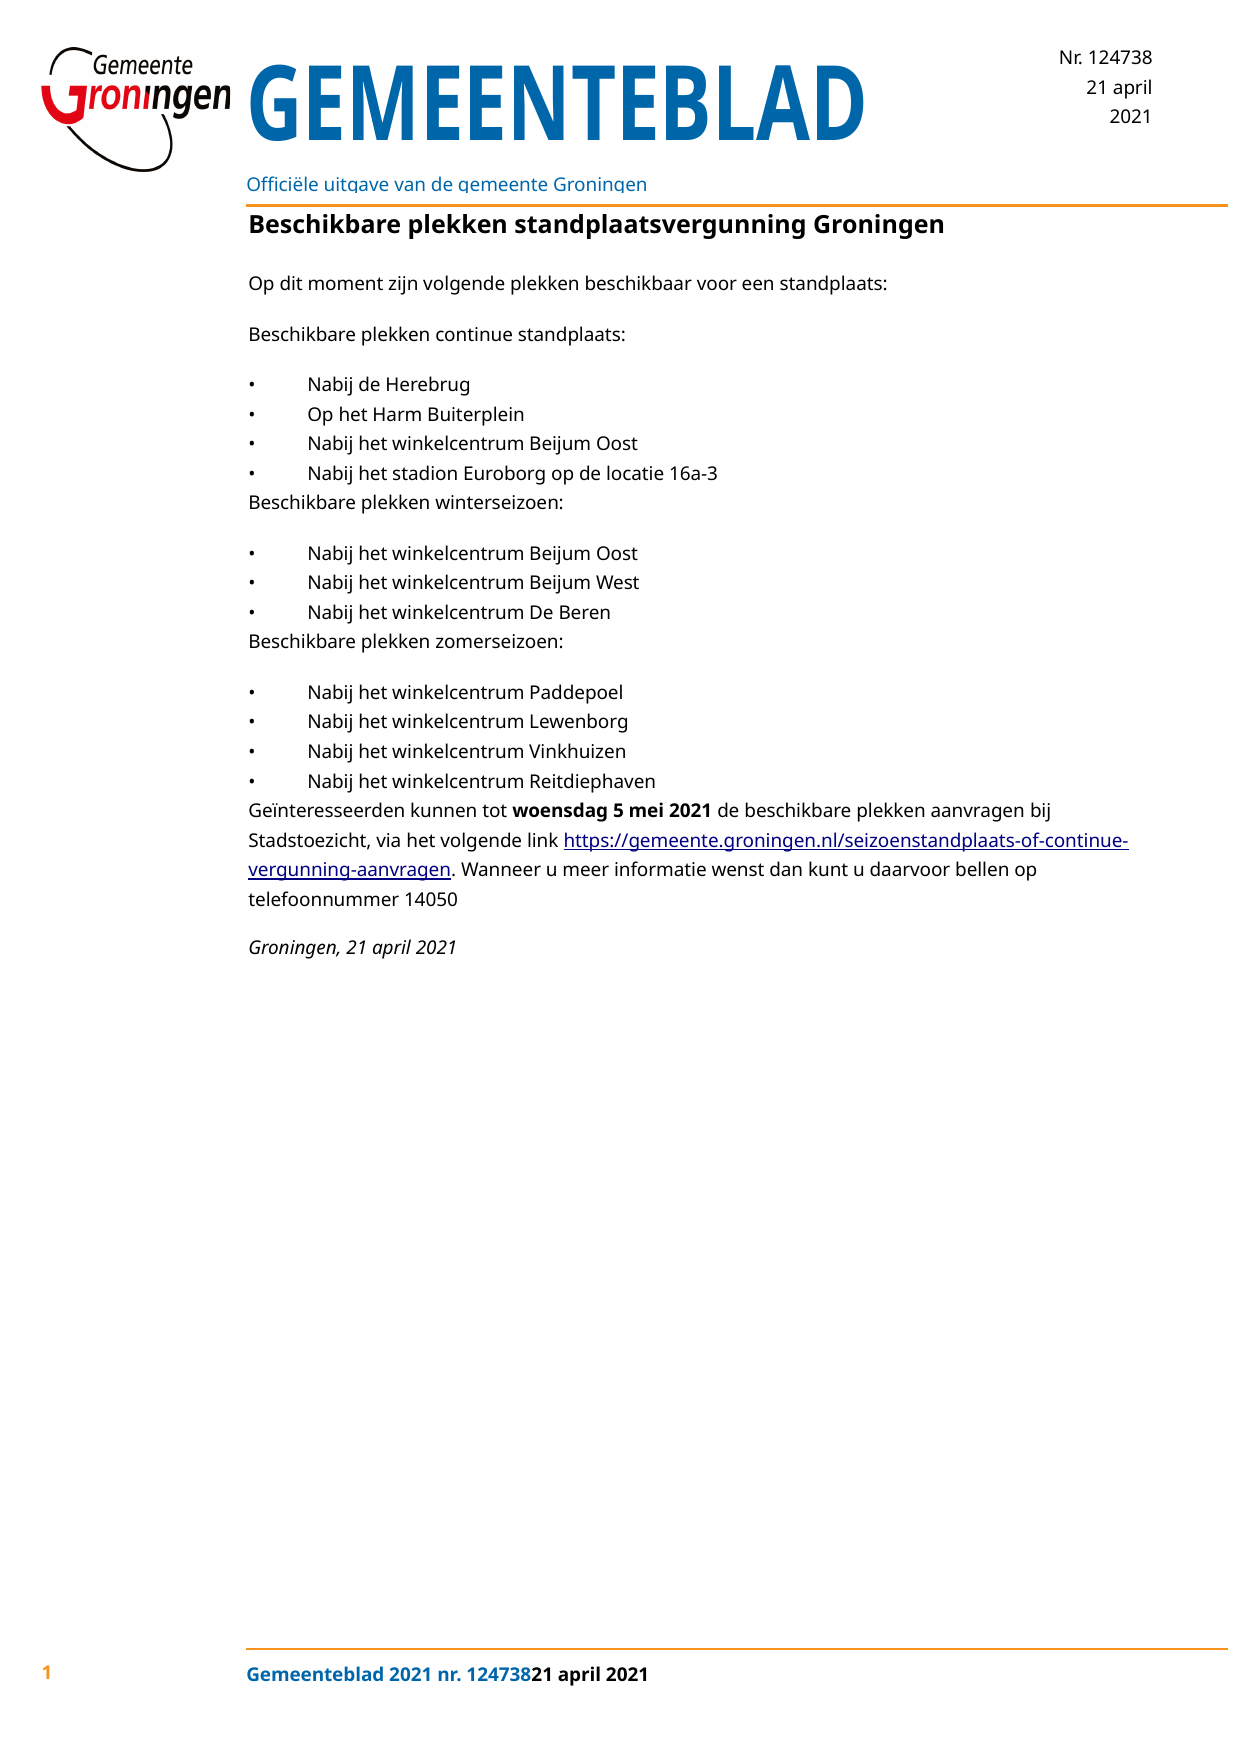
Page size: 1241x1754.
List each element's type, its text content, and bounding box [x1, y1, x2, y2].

list Nabij het winkelcentrum Paddepoel [248, 679, 1152, 705]
text Beschikbare plekken zomerseizoen: [248, 629, 1152, 654]
list Nabij de Herebrug [248, 371, 1152, 397]
text Op dit moment zijn volgende plekken beschikbaar voor een standplaats: [248, 270, 1152, 296]
list Nabij het winkelcentrum Beijum Oost [248, 430, 1152, 456]
text Beschikbare plekken winterseizoen: [248, 489, 1152, 515]
list Nabij het stadion Euroborg op de locatie 16a-3 [248, 460, 1152, 486]
list Nabij het winkelcentrum Reitdiephaven [248, 768, 1152, 793]
list Nabij het winkelcentrum Lewenborg [248, 709, 1152, 734]
text Groningen, 21 april 2021 [248, 934, 1152, 960]
list Nabij het winkelcentrum Beijum Oost [248, 540, 1152, 566]
list Nabij het winkelcentrum Beijum West [248, 569, 1152, 595]
list Op het Harm Buiterplein [248, 401, 1152, 426]
text Geïnteresseerden kunnen tot woensdag 5 mei 2021 de beschikbare plekken aanvragen bij Stadstoezicht, via het volgende link https://gemeente.groningen.nl/seizoenstandplaats-of-continue-vergunning-aanvragen. Wanneer u meer informatie wenst dan kunt u daarvoor bellen op telefoonnummer 14050 [248, 797, 1152, 912]
text Beschikbare plekken standplaatsvergunning Groningen [248, 207, 1152, 241]
picture [41, 47, 231, 172]
list Nabij het winkelcentrum Vinkhuizen [248, 738, 1152, 764]
list Nabij het winkelcentrum De Beren [248, 599, 1152, 625]
text Beschikbare plekken continue standplaats: [248, 321, 1152, 346]
